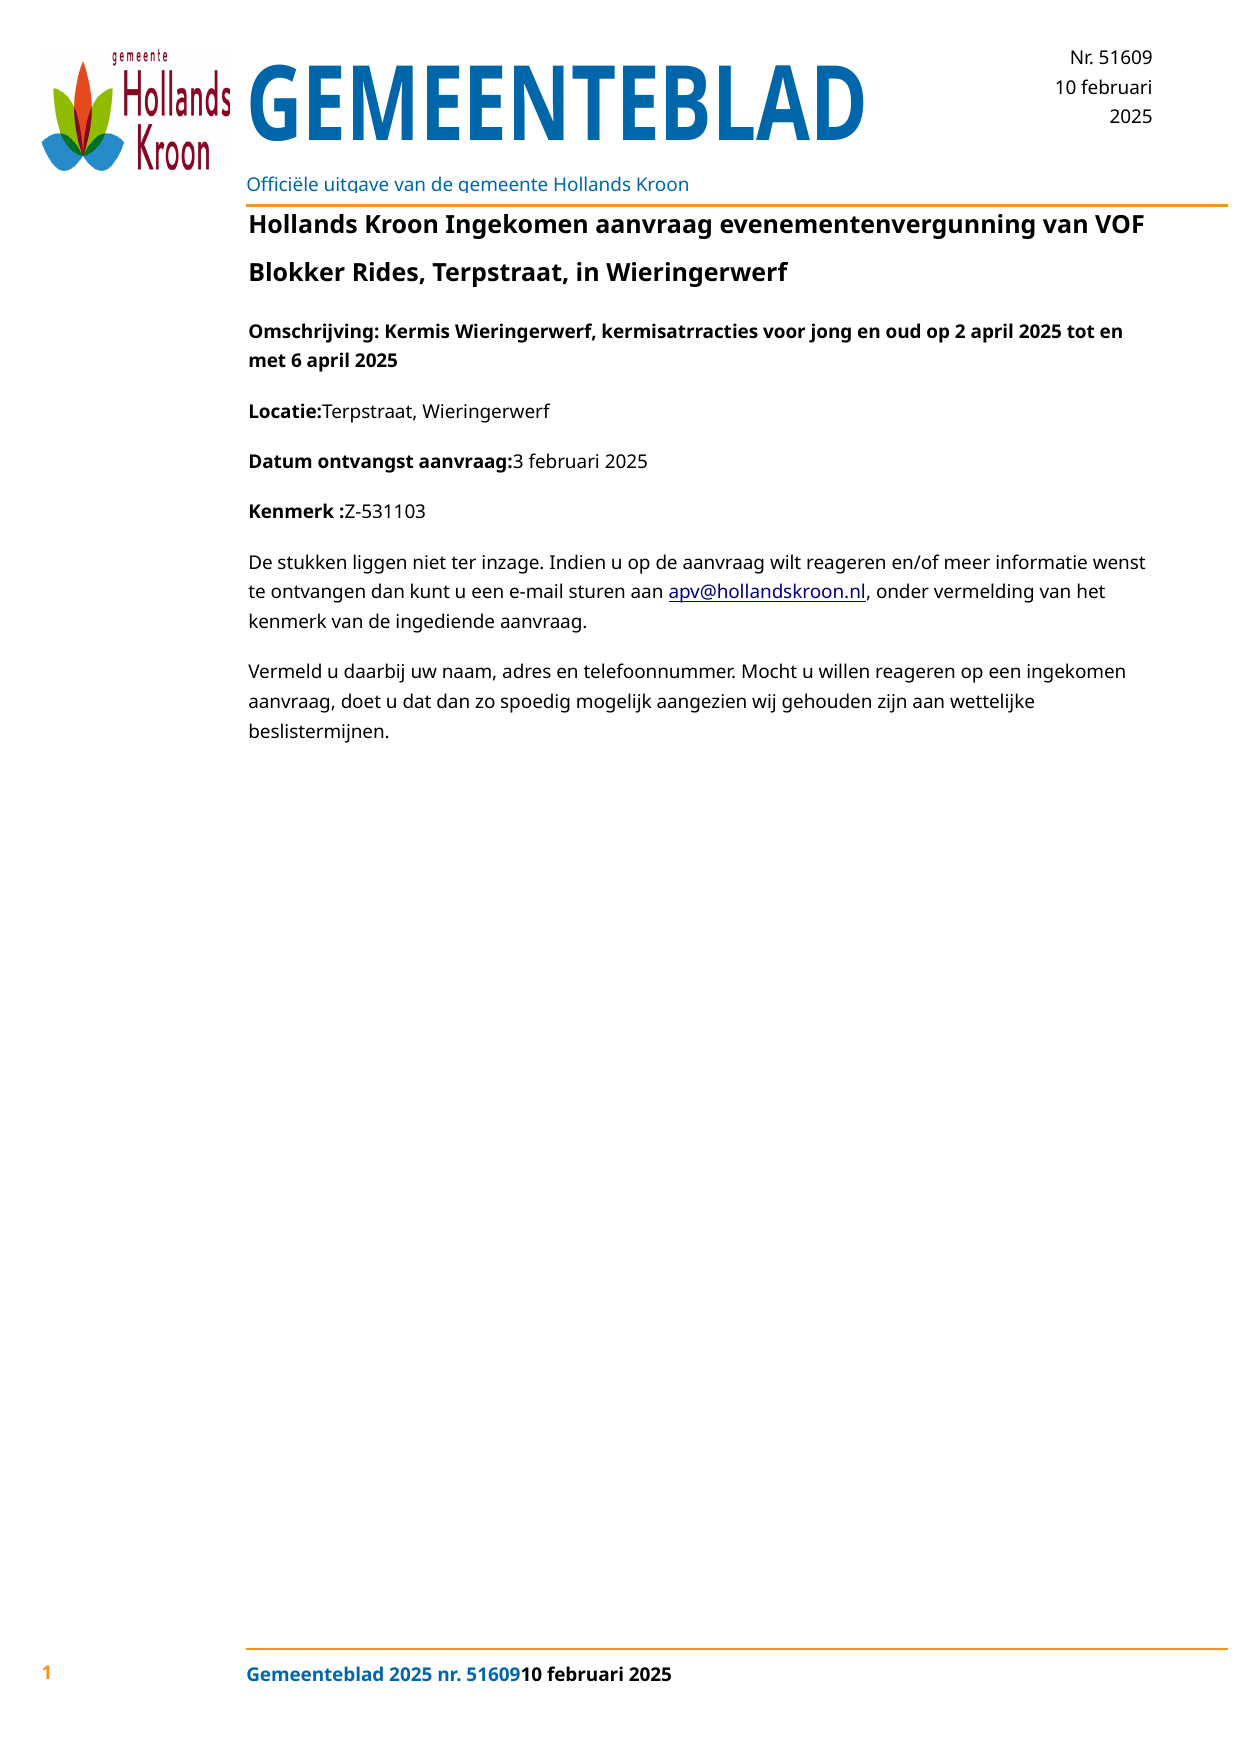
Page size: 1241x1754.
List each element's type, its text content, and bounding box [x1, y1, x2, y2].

text Kenmerk :Z-531103 [248, 499, 1152, 524]
text Omschrijving: Kermis Wieringerwerf, kermisatrracties voor jong en oud op 2 april 2025 tot en met 6 april 2025 [248, 318, 1152, 373]
text Hollands Kroon Ingekomen aanvraag evenementenvergunning van VOF Blokker Rides, Terpstraat, in Wieringerwerf [248, 207, 1152, 288]
picture [41, 47, 231, 172]
text Datum ontvangst aanvraag:3 februari 2025 [248, 448, 1152, 474]
text De stukken liggen niet ter inzage. Indien u op de aanvraag wilt reageren en/of meer informatie wenst te ontvangen dan kunt u een e-mail sturen aan apv@hollandskroon.nl, onder vermelding van het kenmerk van de ingediende aanvraag. [248, 549, 1152, 634]
text Locatie:Terpstraat, Wieringerwerf [248, 398, 1152, 424]
text Vermeld u daarbij uw naam, adres en telefoonnummer. Mocht u willen reageren op een ingekomen aanvraag, doet u dat dan zo spoedig mogelijk aangezien wij gehouden zijn aan wettelijke beslistermijnen. [248, 659, 1152, 744]
